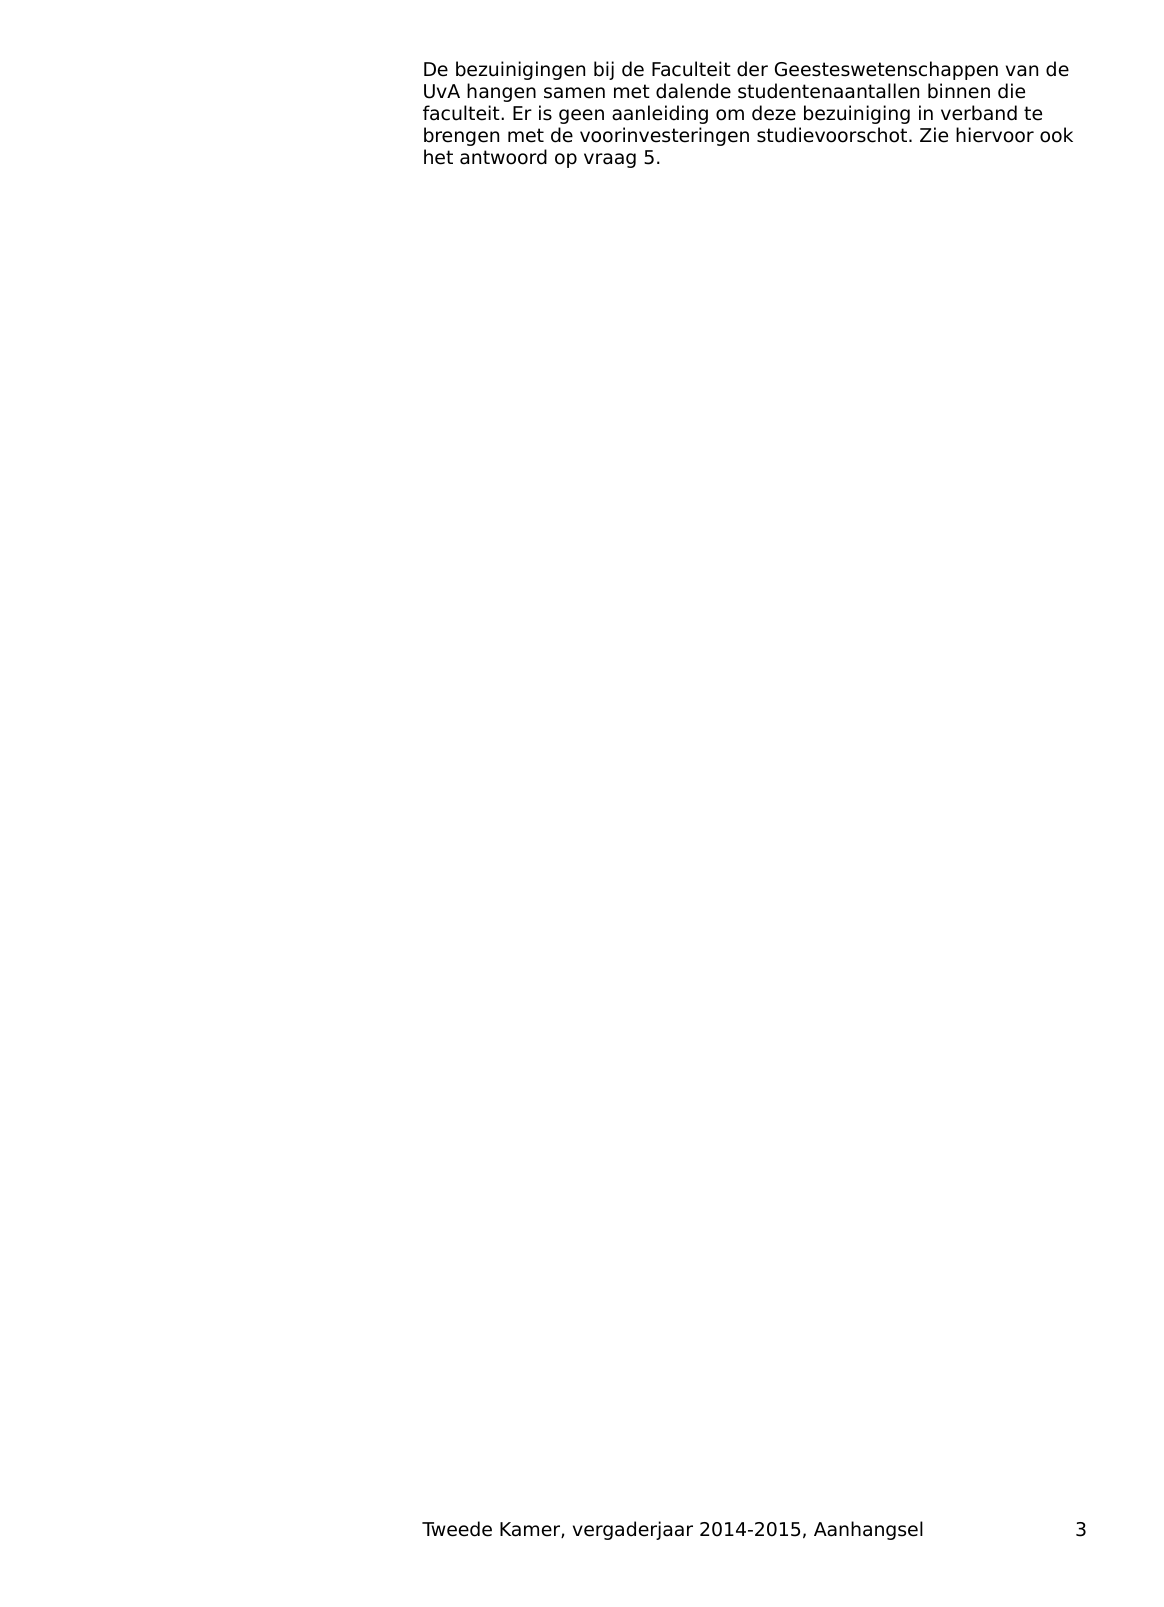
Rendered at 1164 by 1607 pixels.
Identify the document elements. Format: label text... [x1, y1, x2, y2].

text De bezuinigingen bij de Faculteit der Geesteswetenschappen van de UvA hangen samen met dalende studentenaantallen binnen die faculteit. Er is geen aanleiding om deze bezuiniging in verband te brengen met de voorinvesteringen studievoorschot. Zie hiervoor ook het antwoord op vraag 5. [422, 59, 1087, 169]
